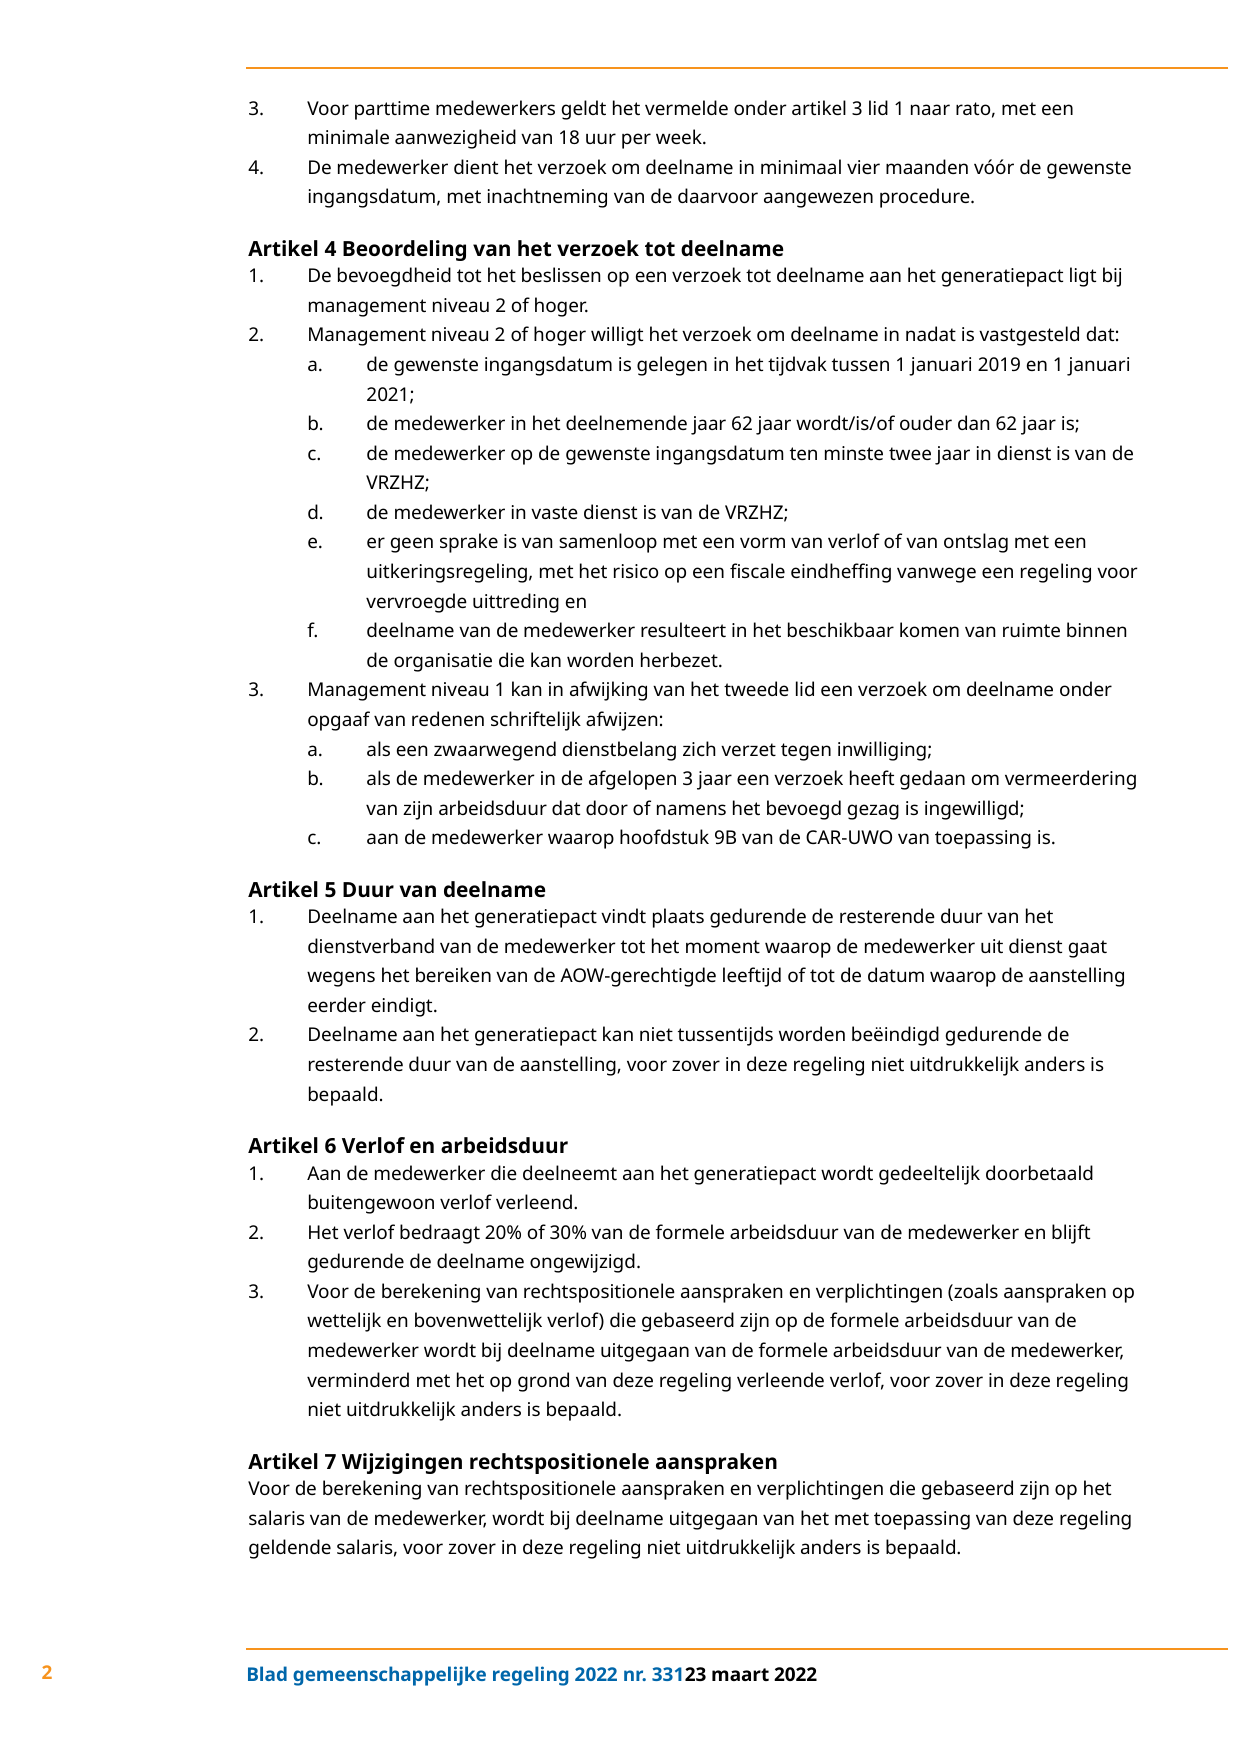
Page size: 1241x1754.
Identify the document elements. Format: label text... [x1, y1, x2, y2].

list Aan de medewerker die deelneemt aan het generatiepact wordt gedeeltelijk doorbetaald buitengewoon verlof verleend. [248, 1160, 1152, 1215]
text Artikel 6 Verlof en arbeidsduur [248, 1131, 1152, 1160]
list de medewerker in het deelnemende jaar 62 jaar wordt/is/of ouder dan 62 jaar is; [307, 410, 1152, 436]
list De medewerker dient het verzoek om deelname in minimaal vier maanden vóór de gewenste ingangsdatum, met inachtneming van de daarvoor aangewezen procedure. [248, 154, 1152, 209]
list Het verlof bedraagt 20% of 30% van de formele arbeidsduur van de medewerker en blijft gedurende de deelname ongewijzigd. [248, 1219, 1152, 1274]
list De bevoegdheid tot het beslissen op een verzoek tot deelname aan het generatiepact ligt bij management niveau 2 of hoger. [248, 262, 1152, 318]
list Management niveau 1 kan in afwijking van het tweede lid een verzoek om deelname onder opgaaf van redenen schriftelijk afwijzen: [248, 677, 1152, 732]
list Management niveau 2 of hoger willigt het verzoek om deelname in nadat is vastgesteld dat: [248, 322, 1152, 347]
list de medewerker in vaste dienst is van de VRZHZ; [307, 499, 1152, 525]
list als de medewerker in de afgelopen 3 jaar een verzoek heeft gedaan om vermeerdering van zijn arbeidsduur dat door of namens het bevoegd gezag is ingewilligd; [307, 765, 1152, 821]
text Artikel 5 Duur van deelname [248, 875, 1152, 903]
text Voor de berekening van rechtspositionele aanspraken en verplichtingen die gebaseerd zijn op het salaris van de medewerker, wordt bij deelname uitgegaan van het met toepassing van deze regeling geldende salaris, voor zover in deze regeling niet uitdrukkelijk anders is bepaald. [248, 1475, 1152, 1560]
list Voor parttime medewerkers geldt het vermelde onder artikel 3 lid 1 naar rato, met een minimale aanwezigheid van 18 uur per week. [248, 95, 1152, 150]
list de medewerker op de gewenste ingangsdatum ten minste twee jaar in dienst is van de VRZHZ; [307, 440, 1152, 495]
list aan de medewerker waarop hoofdstuk 9B van de CAR-UWO van toepassing is. [307, 824, 1152, 850]
list de gewenste ingangsdatum is gelegen in het tijdvak tussen 1 januari 2019 en 1 januari 2021; [307, 351, 1152, 406]
list als een zwaarwegend dienstbelang zich verzet tegen inwilliging; [307, 736, 1152, 761]
text Artikel 7 Wijzigingen rechtspositionele aanspraken [248, 1447, 1152, 1475]
list Deelname aan het generatiepact kan niet tussentijds worden beëindigd gedurende de resterende duur van de aanstelling, voor zover in deze regeling niet uitdrukkelijk anders is bepaald. [248, 1022, 1152, 1107]
list deelname van de medewerker resulteert in het beschikbaar komen van ruimte binnen de organisatie die kan worden herbezet. [307, 617, 1152, 673]
list Deelname aan het generatiepact vindt plaats gedurende de resterende duur van het dienstverband van de medewerker tot het moment waarop de medewerker uit dienst gaat wegens het bereiken van de AOW-gerechtigde leeftijd of tot de datum waarop de aanstelling eerder eindigt. [248, 903, 1152, 1018]
list er geen sprake is van samenloop met een vorm van verlof of van ontslag met een uitkeringsregeling, met het risico op een fiscale eindheffing vanwege een regeling voor vervroegde uittreding en [307, 529, 1152, 613]
text Artikel 4 Beoordeling van het verzoek tot deelname [248, 234, 1152, 262]
list Voor de berekening van rechtspositionele aanspraken en verplichtingen (zoals aanspraken op wettelijk en bovenwettelijk verlof) die gebaseerd zijn op de formele arbeidsduur van de medewerker wordt bij deelname uitgegaan van de formele arbeidsduur van de medewerker, verminderd met het op grond van deze regeling verleende verlof, voor zover in deze regeling niet uitdrukkelijk anders is bepaald. [248, 1278, 1152, 1422]
picture [41, 47, 231, 172]
